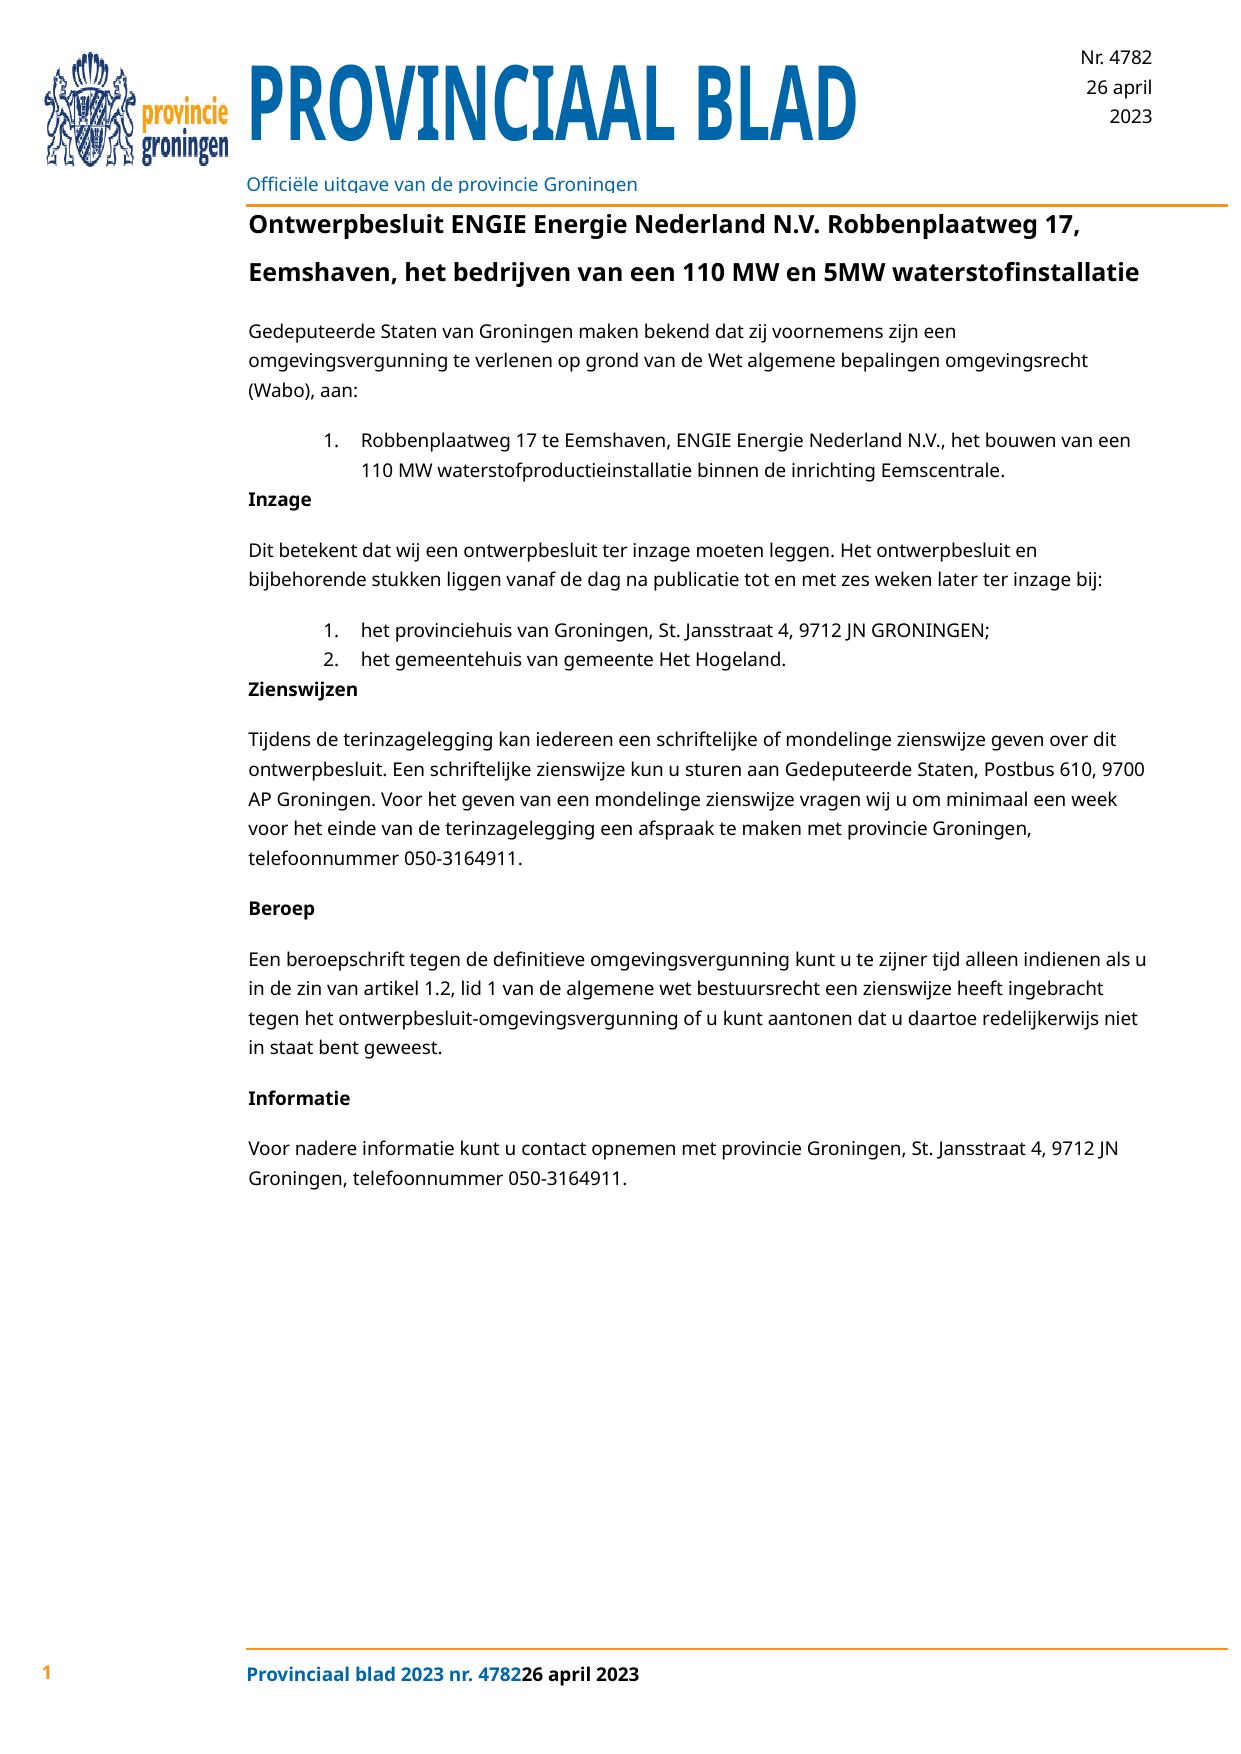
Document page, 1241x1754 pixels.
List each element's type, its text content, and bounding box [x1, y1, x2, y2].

text Gedeputeerde Staten van Groningen maken bekend dat zij voornemens zijn een omgevingsvergunning te verlenen op grond van de Wet algemene bepalingen omgevingsrecht (Wabo), aan: [248, 318, 1152, 403]
text Tijdens de terinzagelegging kan iedereen een schriftelijke of mondelinge zienswijze geven over dit ontwerpbesluit. Een schriftelijke zienswijze kun u sturen aan Gedeputeerde Staten, Postbus 610, 9700 AP Groningen. Voor het geven van een mondelinge zienswijze vragen wij u om minimaal een week voor het einde van de terinzagelegging een afspraak te maken met provincie Groningen, telefoonnummer 050-3164911. [248, 727, 1152, 871]
text Ontwerpbesluit ENGIE Energie Nederland N.V. Robbenplaatweg 17, Eemshaven, het bedrijven van een 110 MW en 5MW waterstofinstallatie [248, 207, 1152, 288]
text Voor nadere informatie kunt u contact opnemen met provincie Groningen, St. Jansstraat 4, 9712 JN Groningen, telefoonnummer 050-3164911. [248, 1135, 1152, 1191]
list het provinciehuis van Groningen, St. Jansstraat 4, 9712 JN GRONINGEN; [323, 617, 1152, 643]
text Inzage [248, 487, 1152, 512]
picture [41, 47, 231, 172]
text Een beroepschrift tegen de definitieve omgevingsvergunning kunt u te zijner tijd alleen indienen als u in de zin van artikel 1.2, lid 1 van de algemene wet bestuursrecht een zienswijze heeft ingebracht tegen het ontwerpbesluit-omgevingsvergunning of u kunt aantonen dat u daartoe redelijkerwijs niet in staat bent geweest. [248, 946, 1152, 1060]
text Dit betekent dat wij een ontwerpbesluit ter inzage moeten leggen. Het ontwerpbesluit en bijbehorende stukken liggen vanaf de dag na publicatie tot en met zes weken later ter inzage bij: [248, 537, 1152, 592]
list Robbenplaatweg 17 te Eemshaven, ENGIE Energie Nederland N.V., het bouwen van een 110 MW waterstofproductieinstallatie binnen de inrichting Eemscentrale. [323, 427, 1152, 483]
text Informatie [248, 1085, 1152, 1111]
list het gemeentehuis van gemeente Het Hogeland. [323, 647, 1152, 672]
text Zienswijzen [248, 676, 1152, 702]
text Beroep [248, 895, 1152, 921]
